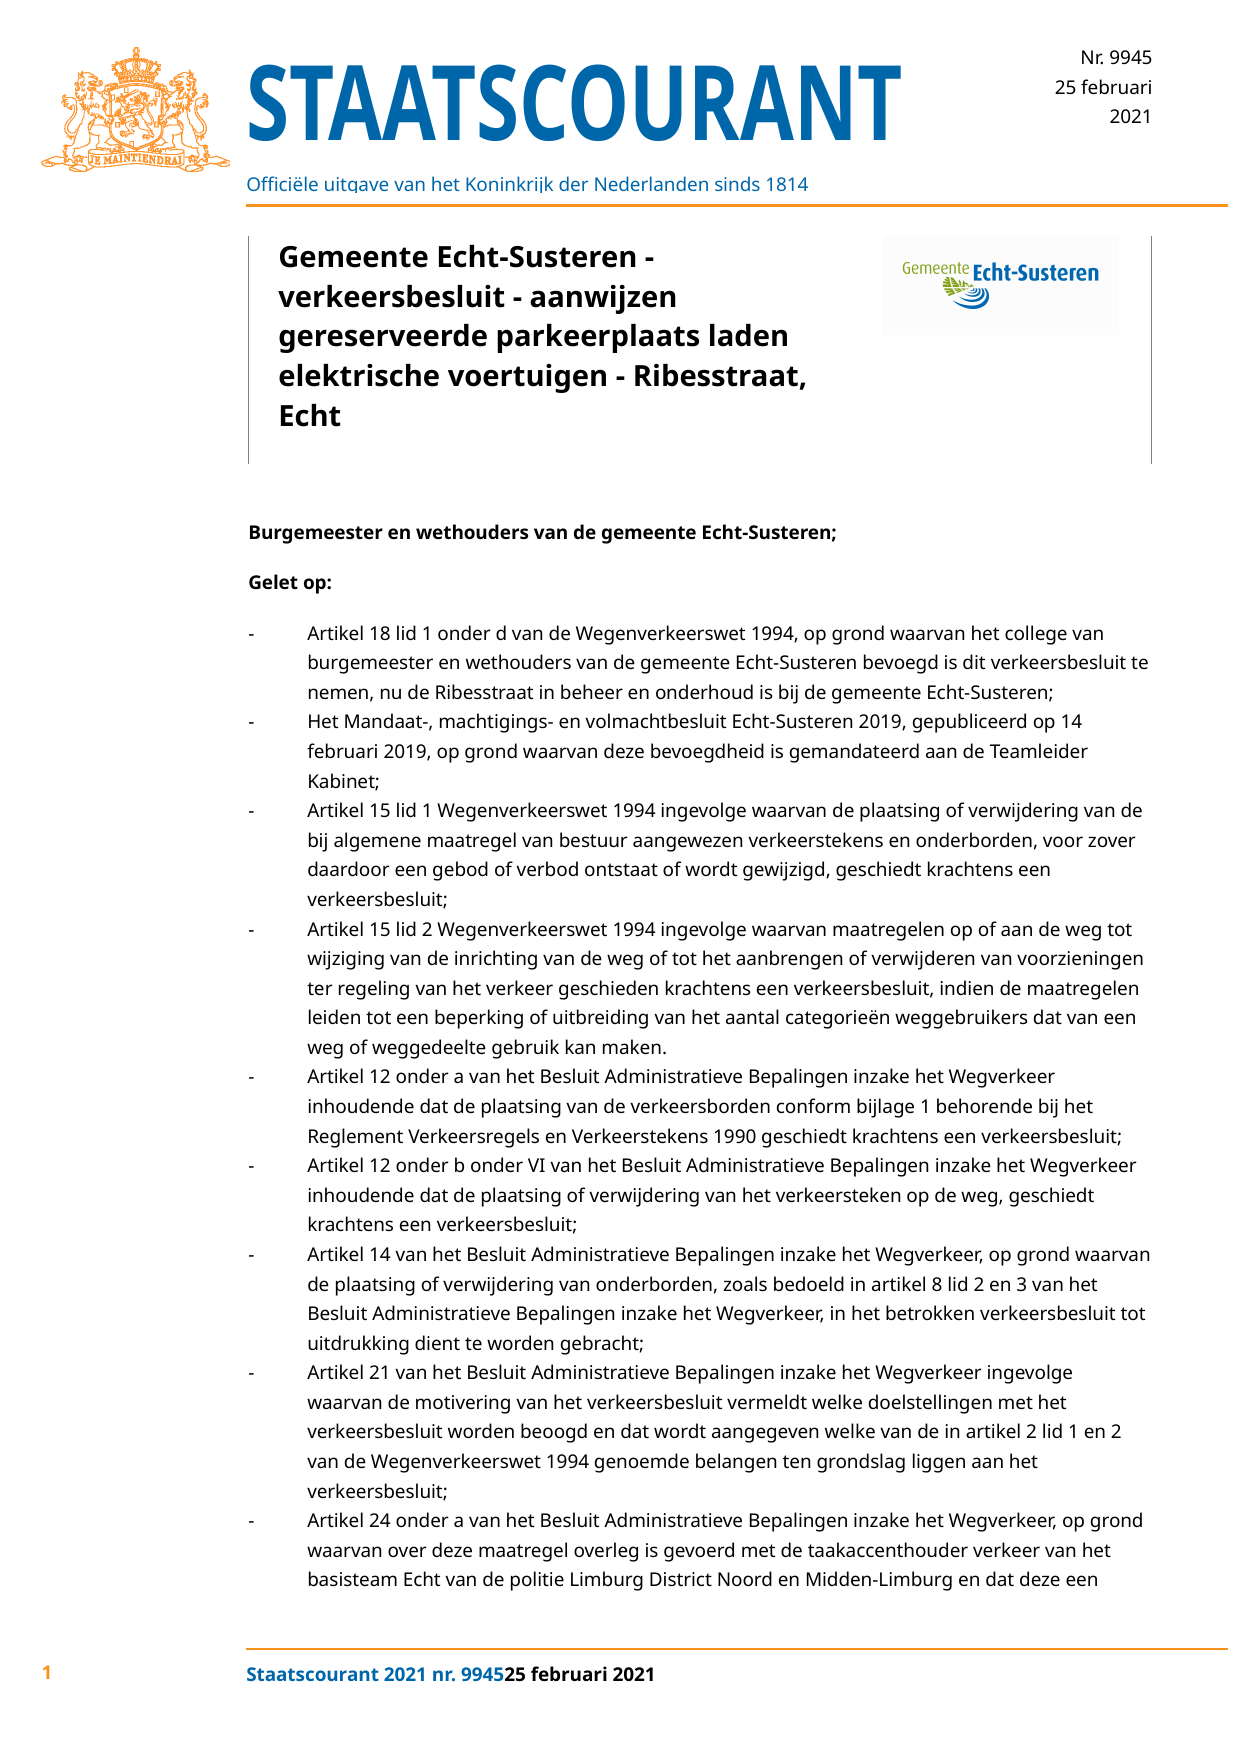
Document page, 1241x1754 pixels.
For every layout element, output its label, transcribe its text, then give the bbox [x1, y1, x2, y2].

list Artikel 12 onder a van het Besluit Administratieve Bepalingen inzake het Wegverkeer inhoudende dat de plaatsing van de verkeersborden conform bijlage 1 behorende bij het Reglement Verkeersregels en Verkeerstekens 1990 geschiedt krachtens een verkeersbesluit; [248, 1064, 1152, 1148]
list Artikel 18 lid 1 onder d van de Wegenverkeerswet 1994, op grond waarvan het college van burgemeester en wethouders van de gemeente Echt-Susteren bevoegd is dit verkeersbesluit te nemen, nu de Ribesstraat in beheer en onderhoud is bij de gemeente Echt-Susteren; [248, 620, 1152, 705]
picture [41, 47, 231, 172]
picture [882, 236, 1119, 335]
list Artikel 15 lid 1 Wegenverkeerswet 1994 ingevolge waarvan de plaatsing of verwijdering van de bij algemene maatregel van bestuur aangewezen verkeerstekens en onderborden, voor zover daardoor een gebod of verbod ontstaat of wordt gewijzigd, geschiedt krachtens een verkeersbesluit; [248, 797, 1152, 912]
text Gelet op: [248, 569, 1152, 595]
list Artikel 12 onder b onder VI van het Besluit Administratieve Bepalingen inzake het Wegverkeer inhoudende dat de plaatsing of verwijdering van het verkeersteken op de weg, geschiedt krachtens een verkeersbesluit; [248, 1152, 1152, 1237]
list Artikel 15 lid 2 Wegenverkeerswet 1994 ingevolge waarvan maatregelen op of aan de weg tot wijziging van de inrichting van de weg of tot het aanbrengen of verwijderen van voorzieningen ter regeling van het verkeer geschieden krachtens een verkeersbesluit, indien de maatregelen leiden tot een beperking of uitbreiding van het aantal categorieën weggebruikers dat van een weg of weggedeelte gebruik kan maken. [248, 916, 1152, 1060]
list Het Mandaat-, machtigings- en volmachtbesluit Echt-Susteren 2019, gepubliceerd op 14 februari 2019, op grond waarvan deze bevoegdheid is gemandateerd aan de Teamleider Kabinet; [248, 709, 1152, 793]
list Artikel 21 van het Besluit Administratieve Bepalingen inzake het Wegverkeer ingevolge waarvan de motivering van het verkeersbesluit vermeldt welke doelstellingen met het verkeersbesluit worden beoogd en dat wordt aangegeven welke van de in artikel 2 lid 1 en 2 van de Wegenverkeerswet 1994 genoemde belangen ten grondslag liggen aan het verkeersbesluit; [248, 1359, 1152, 1503]
text Burgemeester en wethouders van de gemeente Echt-Susteren; [248, 519, 1152, 545]
table_header [850, 236, 1151, 464]
list Artikel 14 van het Besluit Administratieve Bepalingen inzake het Wegverkeer, op grond waarvan de plaatsing of verwijdering van onderborden, zoals bedoeld in artikel 8 lid 2 en 3 van het Besluit Administratieve Bepalingen inzake het Wegverkeer, in het betrokken verkeersbesluit tot uitdrukking dient te worden gebracht; [248, 1241, 1152, 1356]
table_header Gemeente Echt-Susteren - verkeersbesluit - aanwijzen gereserveerde parkeerplaats laden elektrische voertuigen - Ribesstraat, Echt [249, 236, 850, 464]
list Artikel 24 onder a van het Besluit Administratieve Bepalingen inzake het Wegverkeer, op grond waarvan over deze maatregel overleg is gevoerd met de taakaccenthouder verkeer van het basisteam Echt van de politie Limburg District Noord en Midden-Limburg en dat deze een [248, 1507, 1152, 1592]
